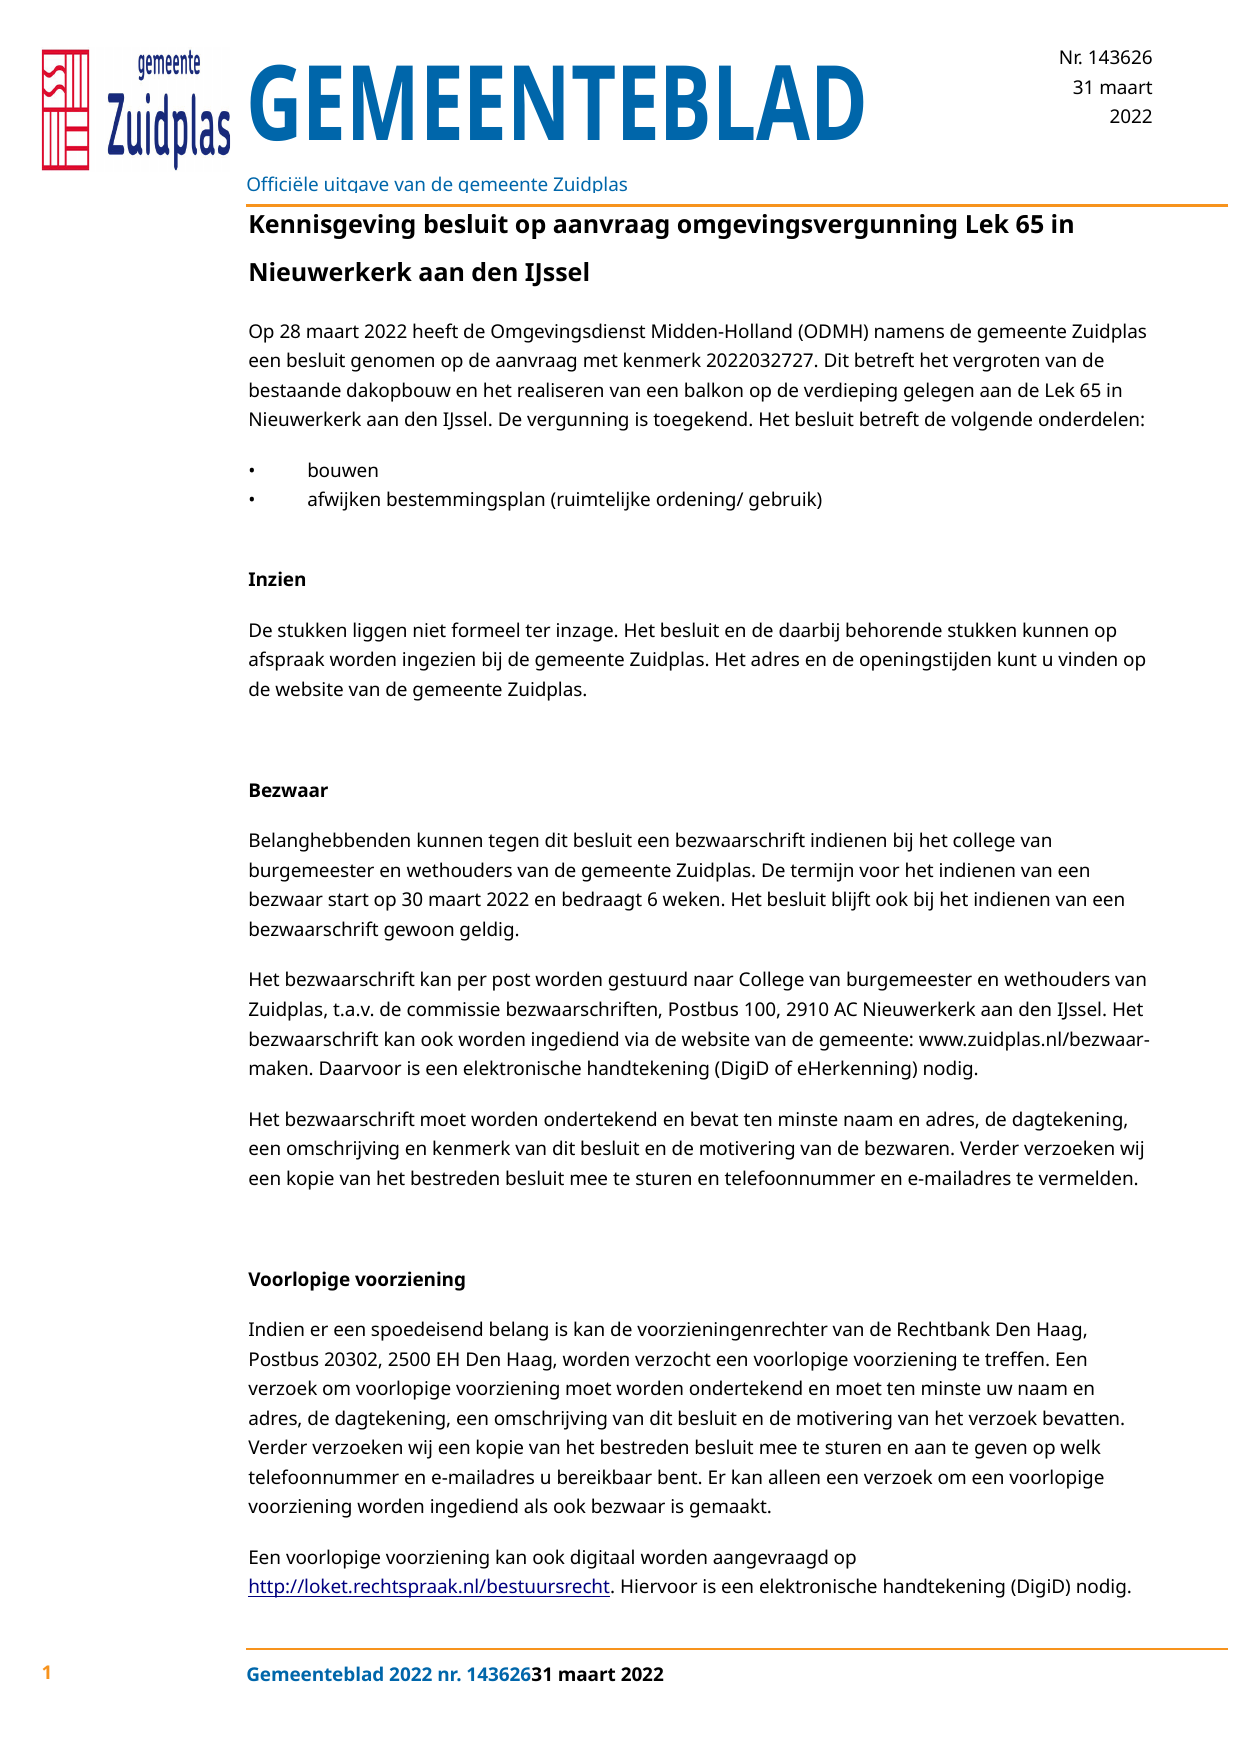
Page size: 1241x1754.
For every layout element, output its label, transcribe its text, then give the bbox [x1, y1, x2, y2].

text Bezwaar [248, 777, 1152, 803]
text Inzien [248, 567, 1152, 592]
text Indien er een spoedeisend belang is kan de voorzieningenrechter van de Rechtbank Den Haag, Postbus 20302, 2500 EH Den Haag, worden verzocht een voorlopige voorziening te treffen. Een verzoek om voorlopige voorziening moet worden ondertekend en moet ten minste uw naam en adres, de dagtekening, een omschrijving van dit besluit en de motivering van het verzoek bevatten. Verder verzoeken wij een kopie van het bestreden besluit mee te sturen en aan te geven op welk telefoonnummer en e-mailadres u bereikbaar bent. Er kan alleen een verzoek om een voorlopige voorziening worden ingediend als ook bezwaar is gemaakt. [248, 1316, 1152, 1519]
text De stukken liggen niet formeel ter inzage. Het besluit en de daarbij behorende stukken kunnen op afspraak worden ingezien bij de gemeente Zuidplas. Het adres en de openingstijden kunt u vinden op de website van de gemeente Zuidplas. [248, 617, 1152, 702]
text Op 28 maart 2022 heeft de Omgevingsdienst Midden-Holland (ODMH) namens de gemeente Zuidplas een besluit genomen op de aanvraag met kenmerk 2022032727. Dit betreft het vergroten van de bestaande dakopbouw en het realiseren van een balkon op de verdieping gelegen aan de Lek 65 in Nieuwerkerk aan den IJssel. De vergunning is toegekend. Het besluit betreft de volgende onderdelen: [248, 318, 1152, 432]
text Kennisgeving besluit op aanvraag omgevingsvergunning Lek 65 in Nieuwerkerk aan den IJssel [248, 207, 1152, 288]
list afwijken bestemmingsplan (ruimtelijke ordening/ gebruik) [248, 487, 1152, 512]
text Het bezwaarschrift kan per post worden gestuurd naar College van burgemeester en wethouders van Zuidplas, t.a.v. de commissie bezwaarschriften, Postbus 100, 2910 AC Nieuwerkerk aan den IJssel. Het bezwaarschrift kan ook worden ingediend via de website van de gemeente: www.zuidplas.nl/bezwaar-maken. Daarvoor is een elektronische handtekening (DigiD of eHerkenning) nodig. [248, 967, 1152, 1081]
text Een voorlopige voorziening kan ook digitaal worden aangevraagd op http://loket.rechtspraak.nl/bestuursrecht. Hiervoor is een elektronische handtekening (DigiD) nodig. [248, 1544, 1152, 1599]
text Voorlopige voorziening [248, 1266, 1152, 1292]
text Het bezwaarschrift moet worden ondertekend en bevat ten minste naam en adres, de dagtekening, een omschrijving en kenmerk van dit besluit en de motivering van de bezwaren. Verder verzoeken wij een kopie van het bestreden besluit mee te sturen en telefoonnummer en e-mailadres te vermelden. [248, 1106, 1152, 1191]
text Belanghebbenden kunnen tegen dit besluit een bezwaarschrift indienen bij het college van burgemeester en wethouders van de gemeente Zuidplas. De termijn voor het indienen van een bezwaar start op 30 maart 2022 en bedraagt 6 weken. Het besluit blijft ook bij het indienen van een bezwaarschrift gewoon geldig. [248, 827, 1152, 942]
list bouwen [248, 457, 1152, 483]
picture [41, 47, 231, 172]
